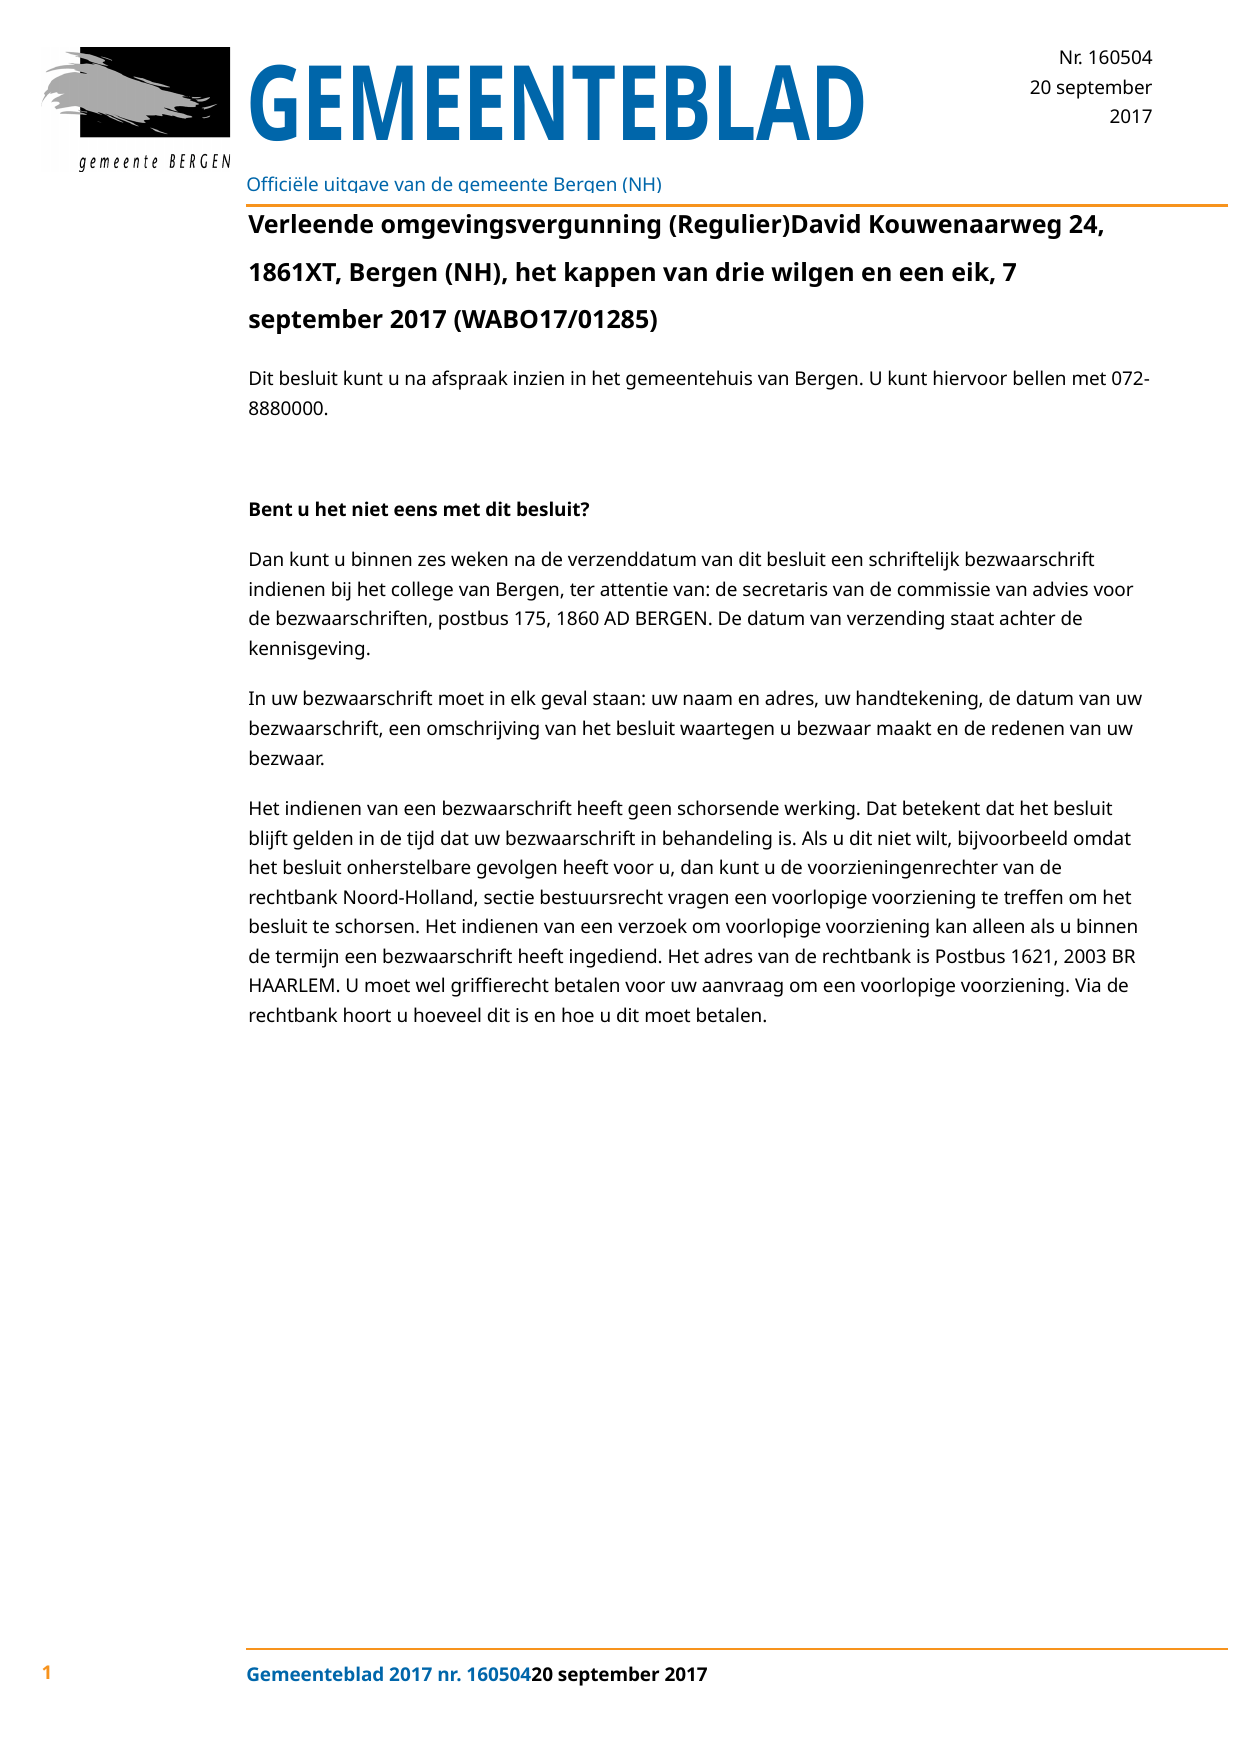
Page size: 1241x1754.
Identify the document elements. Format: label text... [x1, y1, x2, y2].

text In uw bezwaarschrift moet in elk geval staan: uw naam en adres, uw handtekening, de datum van uw bezwaarschrift, een omschrijving van het besluit waartegen u bezwaar maakt en de redenen van uw bezwaar. [248, 686, 1152, 770]
text Dan kunt u binnen zes weken na de verzenddatum van dit besluit een schriftelijk bezwaarschrift indienen bij het college van Bergen, ter attentie van: de secretaris van de commissie van advies voor de bezwaarschriften, postbus 175, 1860 AD BERGEN. De datum van verzending staat achter de kennisgeving. [248, 546, 1152, 661]
text Verleende omgevingsvergunning (Regulier)David Kouwenaarweg 24, 1861XT, Bergen (NH), het kappen van drie wilgen en een eik, 7 september 2017 (WABO17/01285) [248, 207, 1152, 336]
text Bent u het niet eens met dit besluit? [248, 496, 1152, 522]
text Dit besluit kunt u na afspraak inzien in het gemeentehuis van Bergen. U kunt hiervoor bellen met 072-8880000. [248, 366, 1152, 421]
text Het indienen van een bezwaarschrift heeft geen schorsende werking. Dat betekent dat het besluit blijft gelden in de tijd dat uw bezwaarschrift in behandeling is. Als u dit niet wilt, bijvoorbeeld omdat het besluit onherstelbare gevolgen heeft voor u, dan kunt u de voorzieningenrechter van de rechtbank Noord-Holland, sectie bestuursrecht vragen een voorlopige voorziening te treffen om het besluit te schorsen. Het indienen van een verzoek om voorlopige voorziening kan alleen als u binnen de termijn een bezwaarschrift heeft ingediend. Het adres van de rechtbank is Postbus 1621, 2003 BR HAARLEM. U moet wel griffierecht betalen voor uw aanvraag om een voorlopige voorziening. Via de rechtbank hoort u hoeveel dit is en hoe u dit moet betalen. [248, 795, 1152, 1028]
picture [41, 47, 231, 172]
